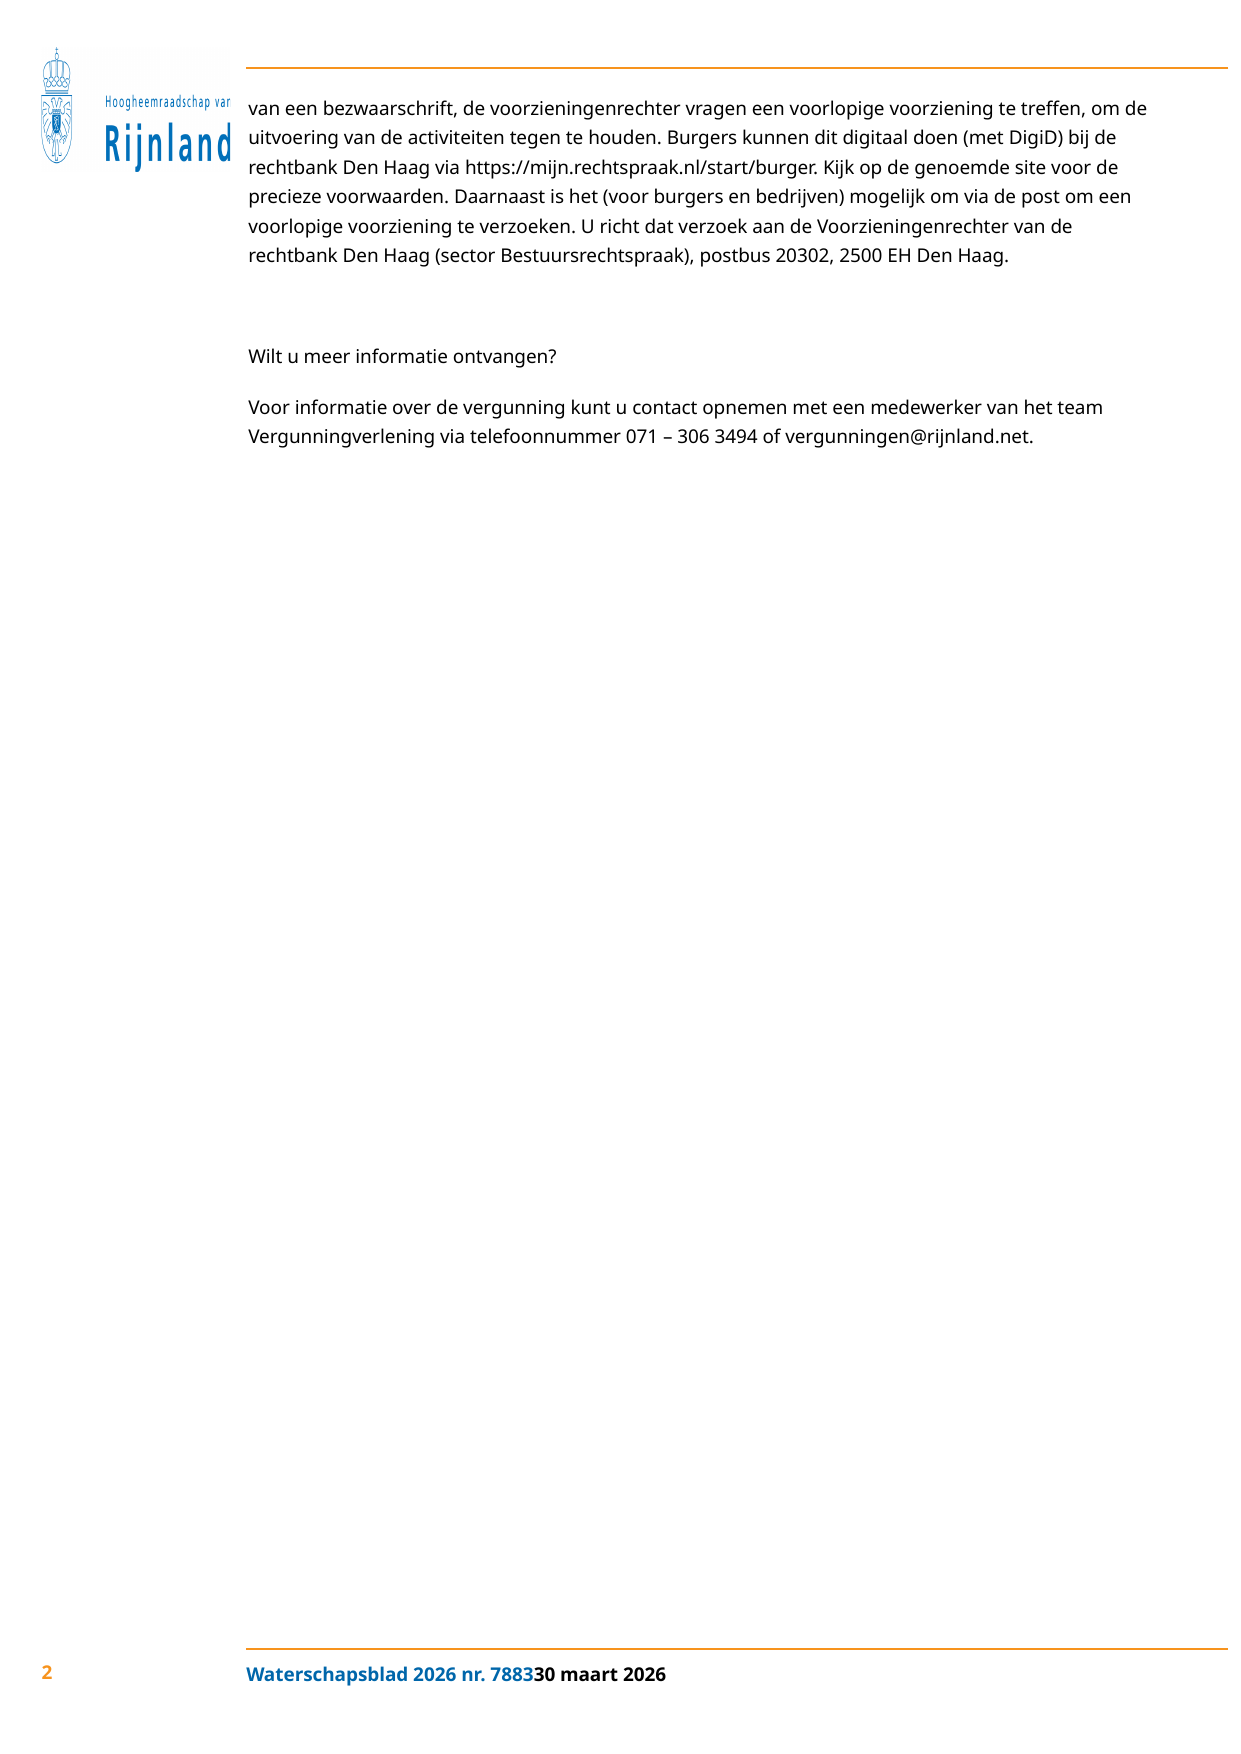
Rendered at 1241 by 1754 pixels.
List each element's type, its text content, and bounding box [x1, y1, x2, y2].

text van een bezwaarschrift, de voorzieningenrechter vragen een voorlopige voorziening te treffen, om de uitvoering van de activiteiten tegen te houden. Burgers kunnen dit digitaal doen (met DigiD) bij de rechtbank Den Haag via https://mijn.rechtspraak.nl/start/burger. Kijk op de genoemde site voor de precieze voorwaarden. Daarnaast is het (voor burgers en bedrijven) mogelijk om via de post om een voorlopige voorziening te verzoeken. U richt dat verzoek aan de Voorzieningenrechter van de rechtbank Den Haag (sector Bestuursrechtspraak), postbus 20302, 2500 EH Den Haag. [248, 95, 1152, 268]
text Voor informatie over de vergunning kunt u contact opnemen met een medewerker van het team Vergunningverlening via telefoonnummer 071 – 306 3494 of vergunningen@rijnland.net. [248, 394, 1152, 449]
text Wilt u meer informatie ontvangen? [248, 343, 1152, 369]
picture [41, 47, 231, 172]
